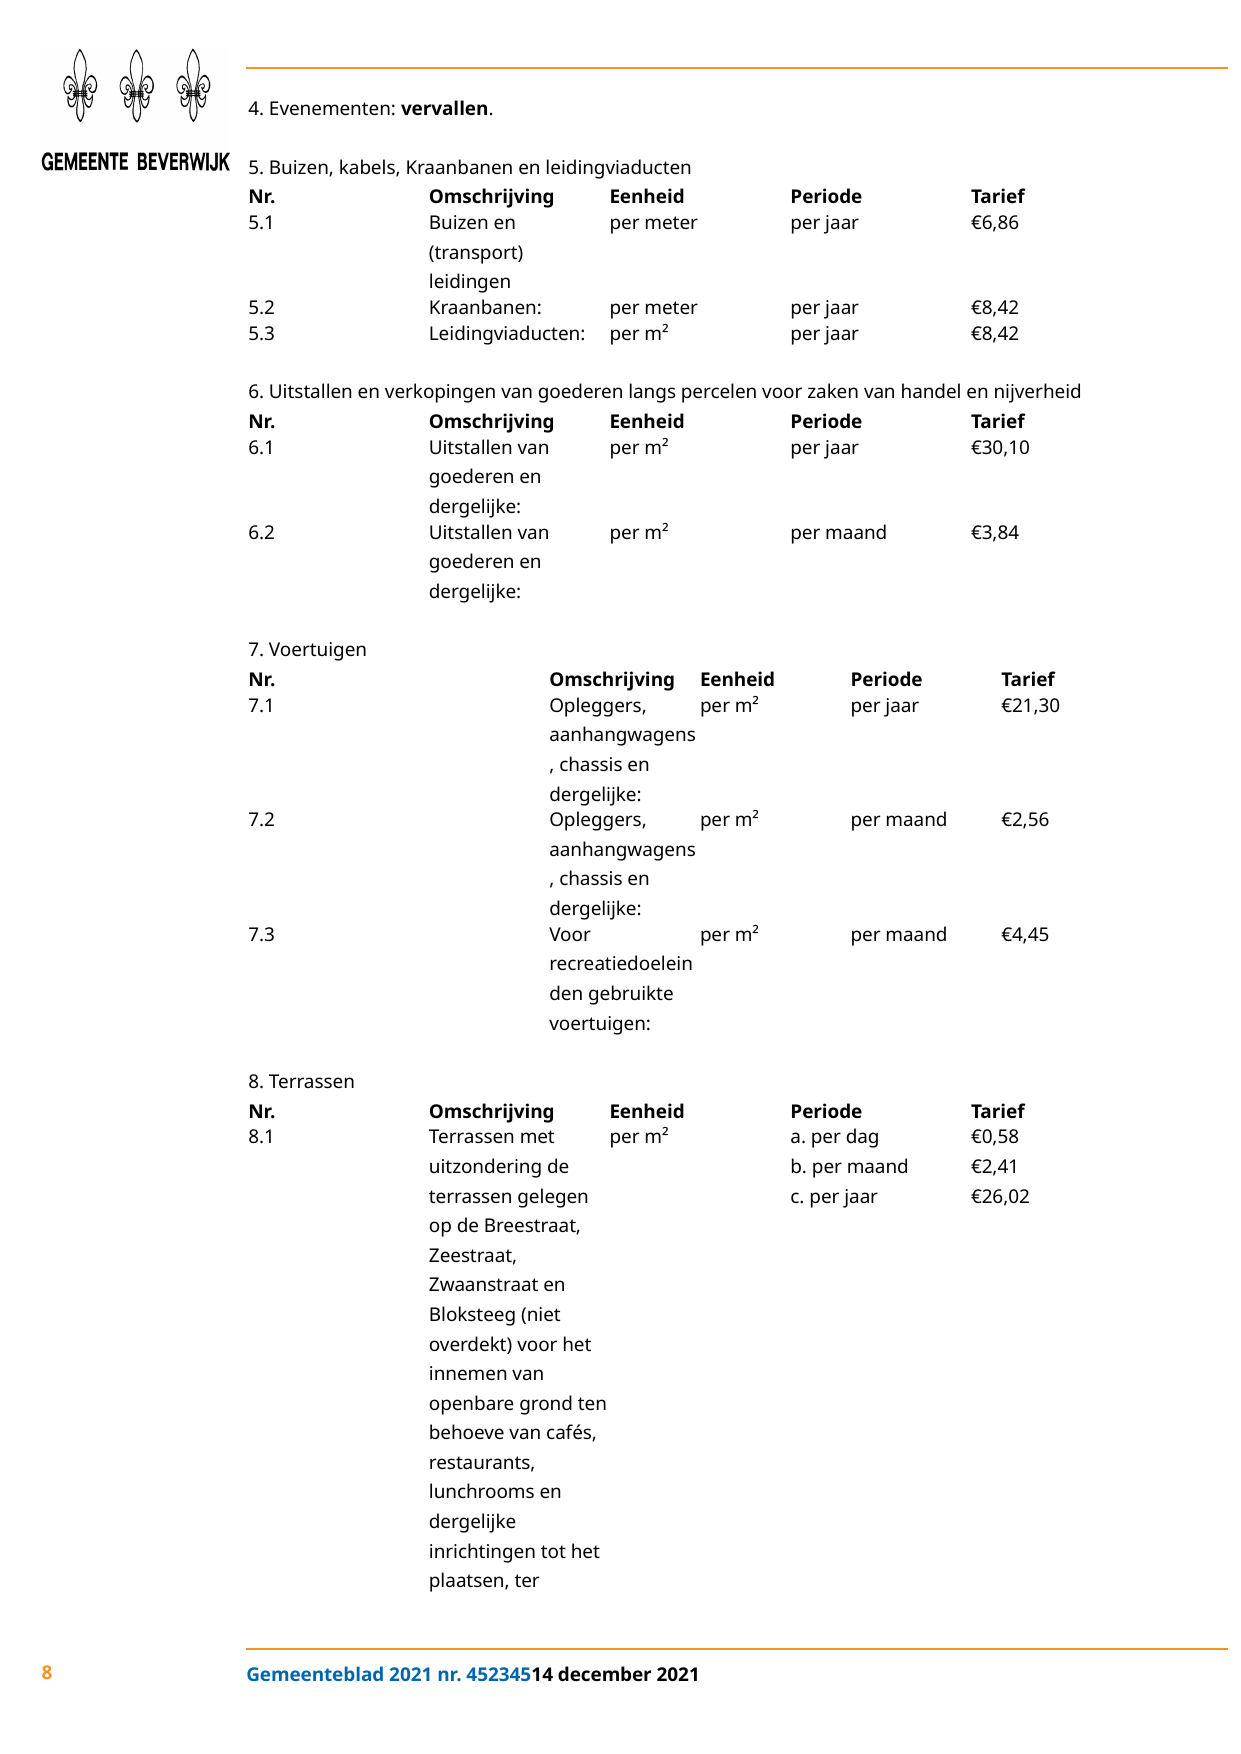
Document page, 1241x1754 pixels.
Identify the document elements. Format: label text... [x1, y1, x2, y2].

text 4. Evenementen: vervallen. [248, 95, 1152, 121]
table_cell Kraanbanen: [429, 294, 609, 320]
text 5. Buizen, kabels, Kraanbanen en leidingviaducten [248, 154, 1152, 180]
table_header Eenheid [609, 408, 790, 434]
table_header Eenheid [609, 1098, 790, 1124]
table_header Tarief [1001, 666, 1152, 692]
table_cell Leidingviaducten: [429, 320, 609, 346]
table_cell 6.2 [248, 519, 429, 604]
table_cell 7.3 [248, 921, 549, 1035]
table_cell €3,84 [971, 519, 1152, 604]
table_cell 6.1 [248, 434, 429, 519]
table_header Nr. [248, 408, 429, 434]
table_cell 8.1 [248, 1124, 429, 1593]
table_header Periode [790, 184, 971, 209]
table_cell per jaar [790, 320, 971, 346]
table_header Eenheid [609, 184, 790, 209]
table_cell 5.3 [248, 320, 429, 346]
table_header Periode [790, 408, 971, 434]
text 7. Voertuigen [248, 637, 1152, 662]
table_cell a. per dag b. per maand c. per jaar [790, 1124, 971, 1593]
text 6. Uitstallen en verkopingen van goederen langs percelen voor zaken van handel en nijverheid [248, 378, 1152, 404]
table_cell €8,42 [971, 294, 1152, 320]
table_cell €8,42 [971, 320, 1152, 346]
table_cell Voor recreatiedoeleinden gebruikte voertuigen: [549, 921, 700, 1035]
table_cell Terrassen met uitzondering de terrassen gelegen op de Breestraat, Zeestraat, Zwaanstraat en Bloksteeg (niet overdekt) voor het innemen van openbare grond ten behoeve van cafés, restaurants, lunchrooms en dergelijke inrichtingen tot het plaatsen, ter [429, 1124, 609, 1593]
text 8. Terrassen [248, 1068, 1152, 1094]
table_cell €30,10 [971, 434, 1152, 519]
table_cell per m² [700, 692, 850, 806]
table_cell €6,86 [971, 209, 1152, 294]
table_cell per meter [609, 294, 790, 320]
table_cell per jaar [790, 434, 971, 519]
table_cell 5.2 [248, 294, 429, 320]
table_cell Buizen en (transport) leidingen [429, 209, 609, 294]
table_header Tarief [971, 408, 1152, 434]
table_cell €2,56 [1001, 806, 1152, 921]
table_cell per m² [609, 1124, 790, 1593]
table_header Eenheid [700, 666, 850, 692]
table_header Nr. [248, 184, 429, 209]
table_cell Uitstallen van goederen en dergelijke: [429, 434, 609, 519]
table_cell per m² [609, 519, 790, 604]
table_header Nr. [248, 1098, 429, 1124]
table_cell 7.2 [248, 806, 549, 921]
table_cell €21,30 [1001, 692, 1152, 806]
table_header Omschrijving [429, 408, 609, 434]
table_cell 5.1 [248, 209, 429, 294]
table_cell per jaar [790, 294, 971, 320]
table_cell €4,45 [1001, 921, 1152, 1035]
table_header Omschrijving [429, 1098, 609, 1124]
table_cell per jaar [790, 209, 971, 294]
table_cell Opleggers, aanhangwagens, chassis en dergelijke: [549, 692, 700, 806]
table_cell per maand [850, 806, 1001, 921]
table_header Omschrijving [549, 666, 700, 692]
table_cell per m² [609, 434, 790, 519]
table_cell Opleggers, aanhangwagens, chassis en dergelijke: [549, 806, 700, 921]
picture [41, 47, 231, 172]
table_header Tarief [971, 184, 1152, 209]
table_cell per meter [609, 209, 790, 294]
table_header Periode [790, 1098, 971, 1124]
table_cell per m² [700, 921, 850, 1035]
table_header Periode [850, 666, 1001, 692]
table_cell €0,58 €2,41 €26,02 [971, 1124, 1152, 1593]
table_cell per maand [850, 921, 1001, 1035]
table_cell per m² [609, 320, 790, 346]
table_header Tarief [971, 1098, 1152, 1124]
table_cell per jaar [850, 692, 1001, 806]
table_header Nr. [248, 666, 549, 692]
table_cell per m² [700, 806, 850, 921]
table_cell per maand [790, 519, 971, 604]
table_cell 7.1 [248, 692, 549, 806]
table_header Omschrijving [429, 184, 609, 209]
table_cell Uitstallen van goederen en dergelijke: [429, 519, 609, 604]
